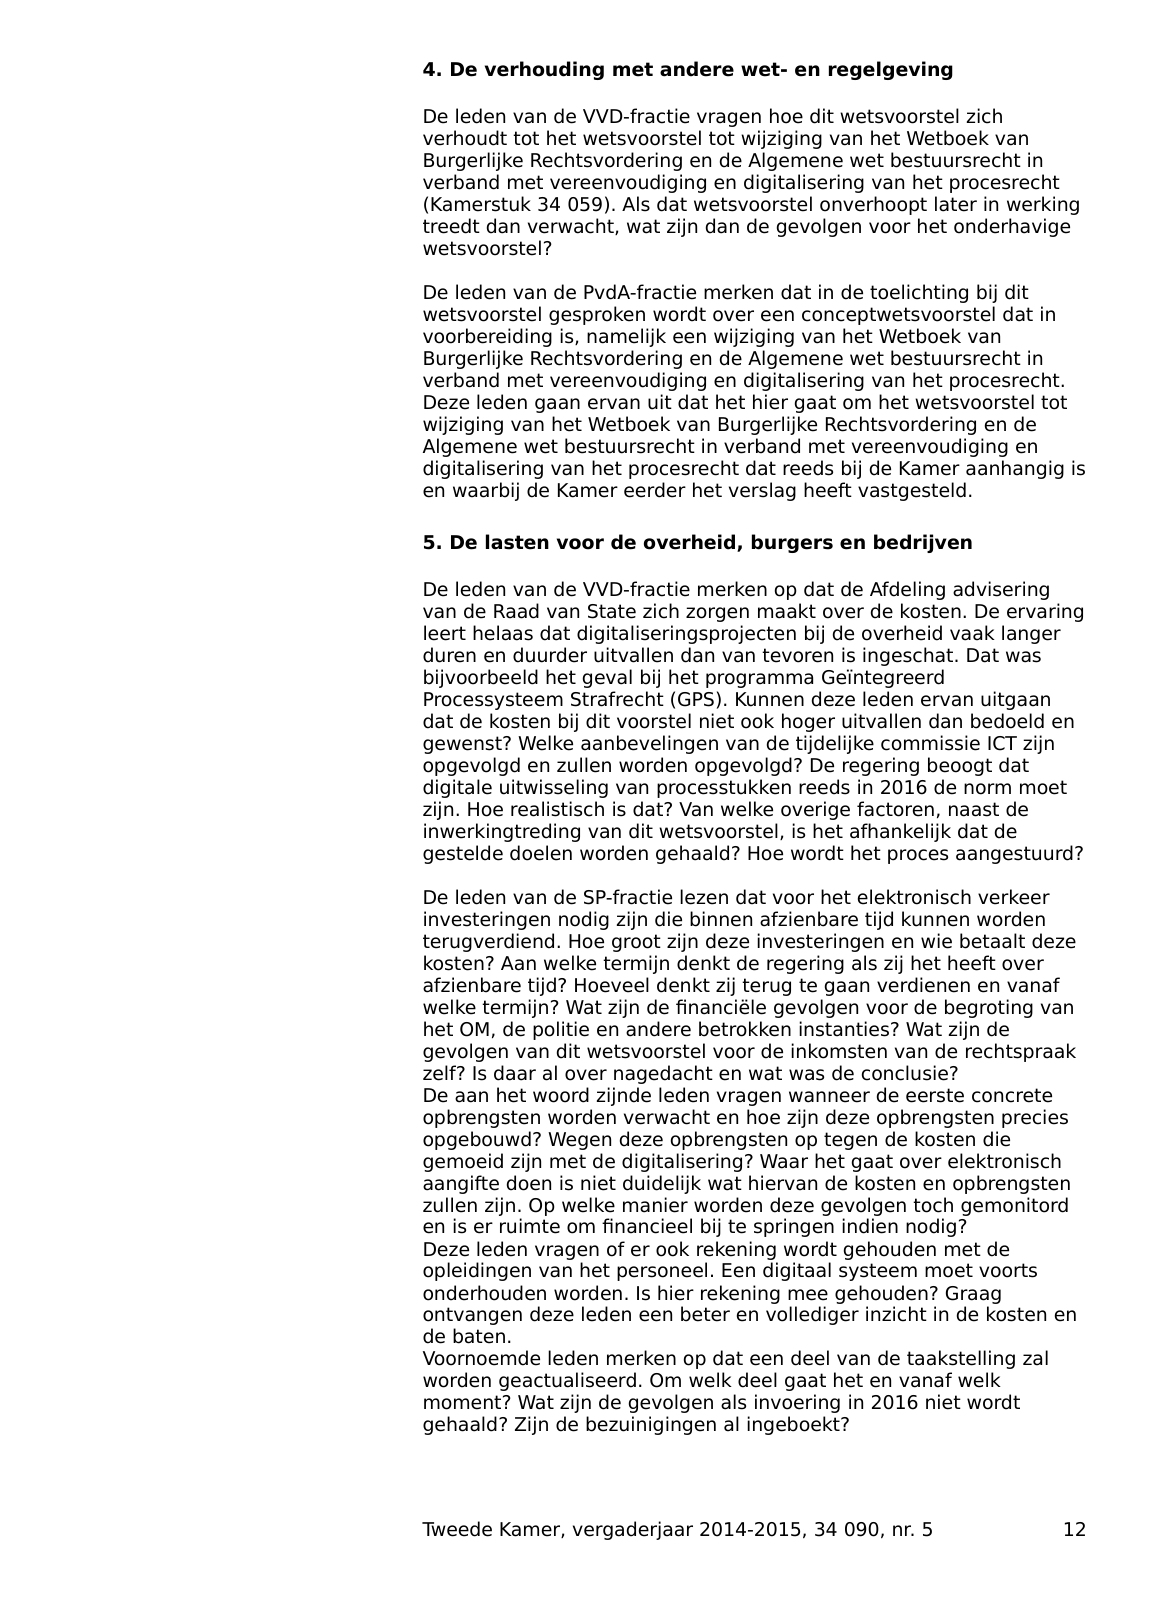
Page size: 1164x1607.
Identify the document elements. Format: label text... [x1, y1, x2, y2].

text De leden van de PvdA-fractie merken dat in de toelichting bij dit wetsvoorstel gesproken wordt over een conceptwetsvoorstel dat in voorbereiding is, namelijk een wijziging van het Wetboek van Burgerlijke Rechtsvordering en de Algemene wet bestuursrecht in verband met vereenvoudiging en digitalisering van het procesrecht. Deze leden gaan ervan uit dat het hier gaat om het wetsvoorstel tot wijziging van het Wetboek van Burgerlijke Rechtsvordering en de Algemene wet bestuursrecht in verband met vereenvoudiging en digitalisering van het procesrecht dat reeds bij de Kamer aanhangig is en waarbij de Kamer eerder het verslag heeft vastgesteld. [422, 282, 1087, 502]
text De leden van de VVD-fractie merken op dat de Afdeling advisering van de Raad van State zich zorgen maakt over de kosten. De ervaring leert helaas dat digitaliseringsprojecten bij de overheid vaak langer duren en duurder uitvallen dan van tevoren is ingeschat. Dat was bijvoorbeeld het geval bij het programma Geïntegreerd Processysteem Strafrecht (GPS). Kunnen deze leden ervan uitgaan dat de kosten bij dit voorstel niet ook hoger uitvallen dan bedoeld en gewenst? Welke aanbevelingen van de tijdelijke commissie ICT zijn opgevolgd en zullen worden opgevolgd? De regering beoogt dat digitale uitwisseling van processtukken reeds in 2016 de norm moet zijn. Hoe realistisch is dat? Van welke overige factoren, naast de inwerkingtreding van dit wetsvoorstel, is het afhankelijk dat de gestelde doelen worden gehaald? Hoe wordt het proces aangestuurd? [422, 579, 1087, 864]
text Deze leden vragen of er ook rekening wordt gehouden met de opleidingen van het personeel. Een digitaal systeem moet voorts onderhouden worden. Is hier rekening mee gehouden? Graag ontvangen deze leden een beter en vollediger inzicht in de kosten en de baten. [422, 1238, 1087, 1348]
text De leden van de VVD-fractie vragen hoe dit wetsvoorstel zich verhoudt tot het wetsvoorstel tot wijziging van het Wetboek van Burgerlijke Rechtsvordering en de Algemene wet bestuursrecht in verband met vereenvoudiging en digitalisering van het procesrecht (Kamerstuk 34 059). Als dat wetsvoorstel onverhoopt later in werking treedt dan verwacht, wat zijn dan de gevolgen voor het onderhavige wetsvoorstel? [422, 106, 1087, 260]
text Voornoemde leden merken op dat een deel van de taakstelling zal worden geactualiseerd. Om welk deel gaat het en vanaf welk moment? Wat zijn de gevolgen als invoering in 2016 niet wordt gehaald? Zijn de bezuinigingen al ingeboekt? [422, 1348, 1087, 1436]
text De aan het woord zijnde leden vragen wanneer de eerste concrete opbrengsten worden verwacht en hoe zijn deze opbrengsten precies opgebouwd? Wegen deze opbrengsten op tegen de kosten die gemoeid zijn met de digitalisering? Waar het gaat over elektronisch aangifte doen is niet duidelijk wat hiervan de kosten en opbrengsten zullen zijn. Op welke manier worden deze gevolgen toch gemonitord en is er ruimte om financieel bij te springen indien nodig? [422, 1084, 1087, 1238]
subtitle 4. De verhouding met andere wet- en regelgeving [422, 59, 1087, 81]
text De leden van de SP-fractie lezen dat voor het elektronisch verkeer investeringen nodig zijn die binnen afzienbare tijd kunnen worden terugverdiend. Hoe groot zijn deze investeringen en wie betaalt deze kosten? Aan welke termijn denkt de regering als zij het heeft over afzienbare tijd? Hoeveel denkt zij terug te gaan verdienen en vanaf welke termijn? Wat zijn de financiële gevolgen voor de begroting van het OM, de politie en andere betrokken instanties? Wat zijn de gevolgen van dit wetsvoorstel voor de inkomsten van de rechtspraak zelf? Is daar al over nagedacht en wat was de conclusie? [422, 887, 1087, 1084]
subtitle 5. De lasten voor de overheid, burgers en bedrijven [422, 532, 1087, 554]
